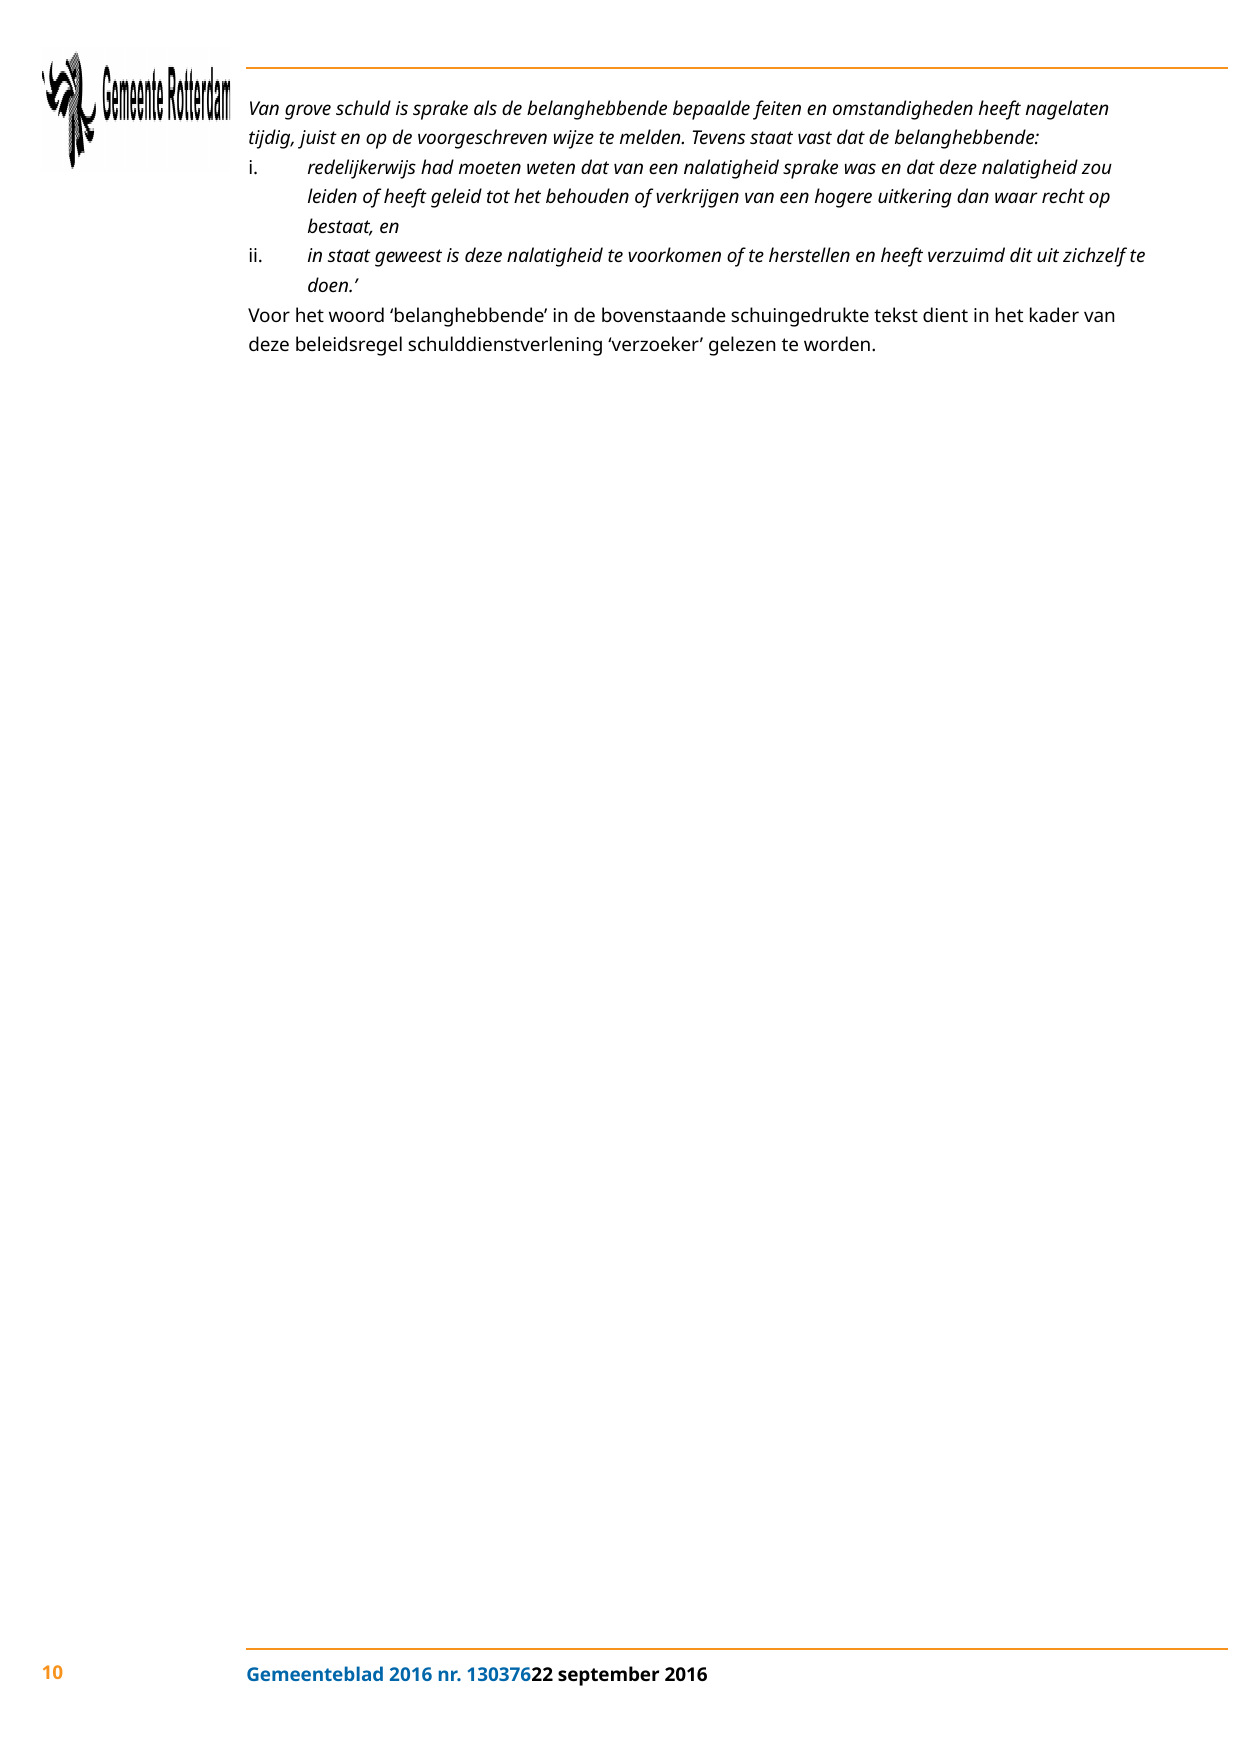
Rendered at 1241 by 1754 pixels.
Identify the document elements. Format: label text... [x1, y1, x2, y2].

list redelijkerwijs had moeten weten dat van een nalatigheid sprake was en dat deze nalatigheid zou leiden of heeft geleid tot het behouden of verkrijgen van een hogere uitkering dan waar recht op bestaat, en [248, 154, 1152, 239]
text Voor het woord ‘belanghebbende’ in de bovenstaande schuingedrukte tekst dient in het kader van deze beleidsregel schulddienstverlening ‘verzoeker’ gelezen te worden. [248, 302, 1152, 357]
text Van grove schuld is sprake als de belanghebbende bepaalde feiten en omstandigheden heeft nagelaten tijdig, juist en op de voorgeschreven wijze te melden. Tevens staat vast dat de belanghebbende: [248, 95, 1152, 150]
list in staat geweest is deze nalatigheid te voorkomen of te herstellen en heeft verzuimd dit uit zichzelf te doen.’ [248, 243, 1152, 298]
picture [41, 47, 231, 172]
